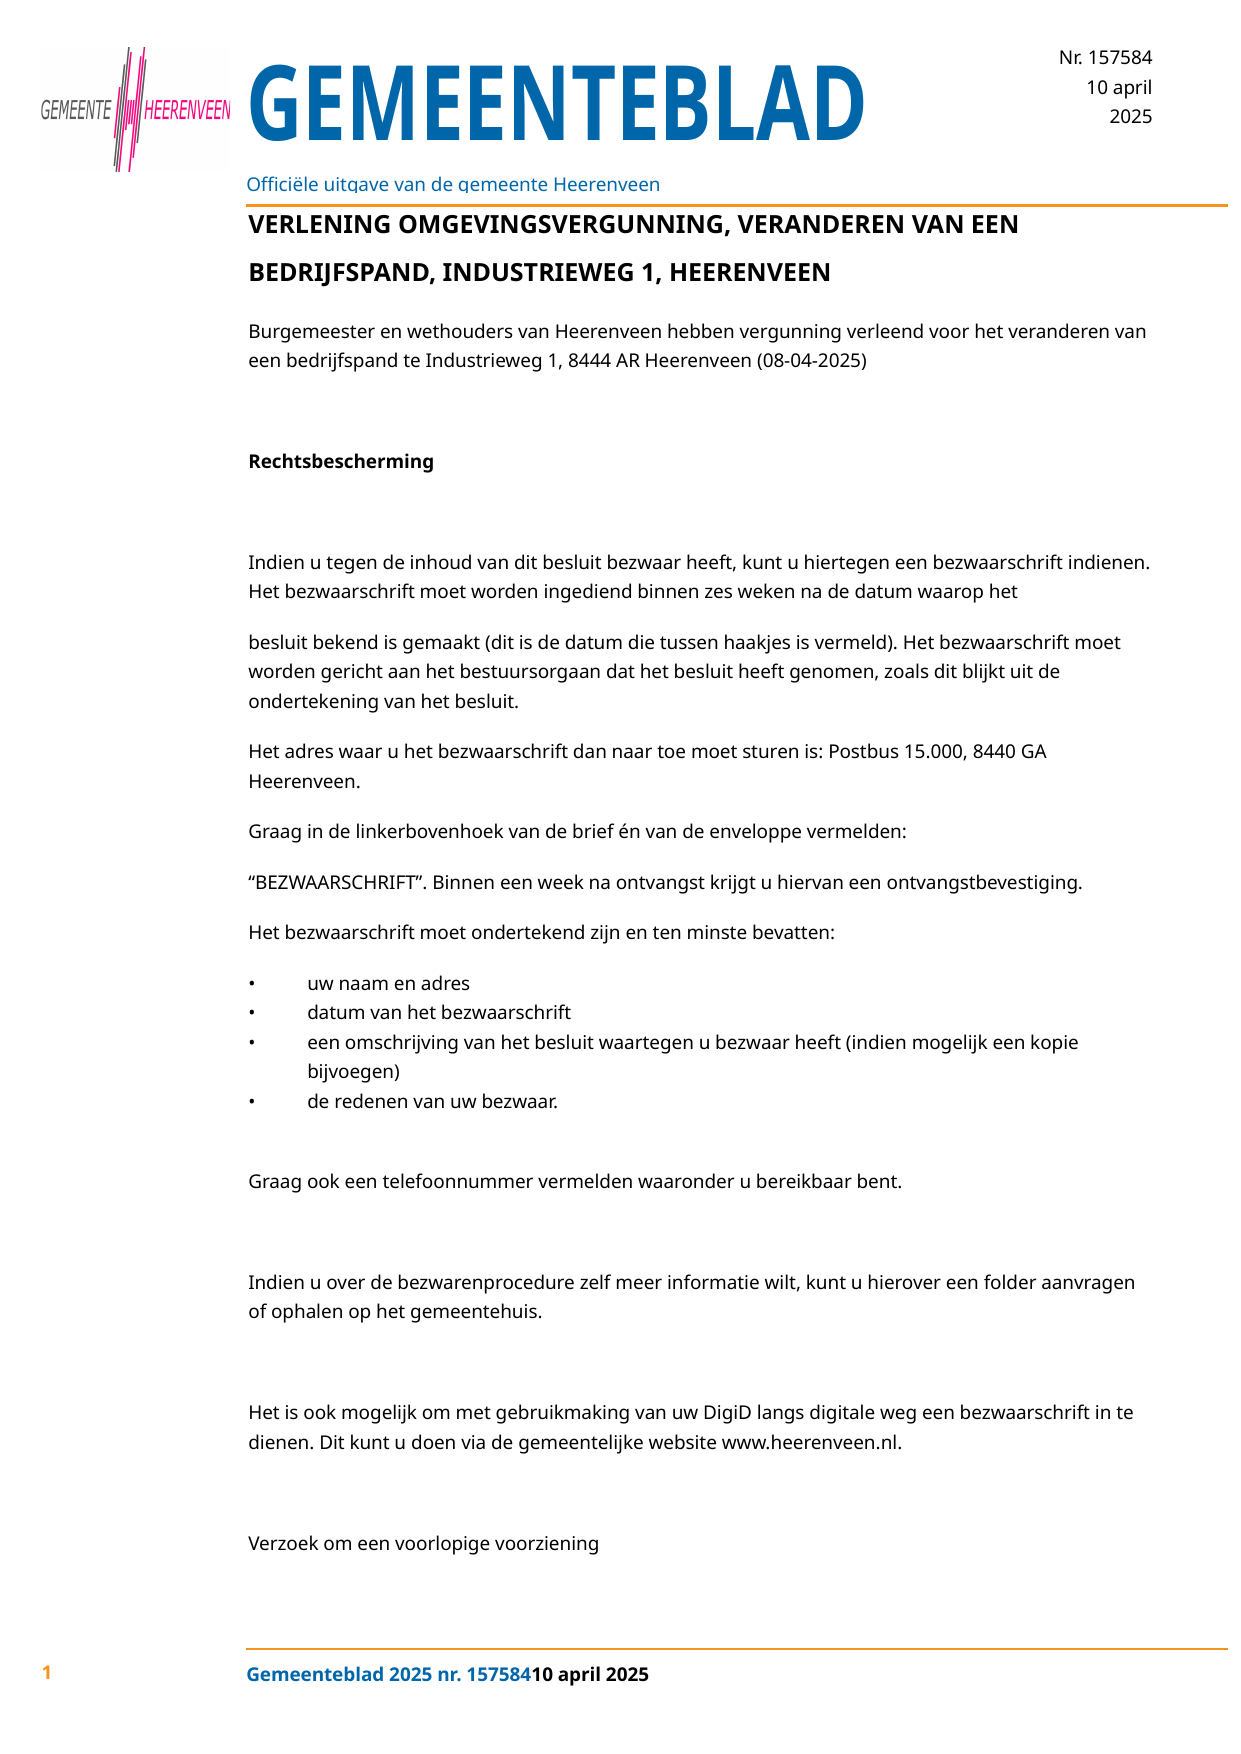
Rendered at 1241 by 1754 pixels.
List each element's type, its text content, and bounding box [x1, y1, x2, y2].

text Het adres waar u het bezwaarschrift dan naar toe moet sturen is: Postbus 15.000, 8440 GA Heerenveen. [248, 739, 1152, 794]
text besluit bekend is gemaakt (dit is de datum die tussen haakjes is vermeld). Het bezwaarschrift moet worden gericht aan het bestuursorgaan dat het besluit heeft genomen, zoals dit blijkt uit de ondertekening van het besluit. [248, 629, 1152, 714]
text Het bezwaarschrift moet ondertekend zijn en ten minste bevatten: [248, 919, 1152, 945]
list uw naam en adres [248, 970, 1152, 996]
text Burgemeester en wethouders van Heerenveen hebben vergunning verleend voor het veranderen van een bedrijfspand te Industrieweg 1, 8444 AR Heerenveen (08-04-2025) [248, 318, 1152, 373]
text Indien u over de bezwarenprocedure zelf meer informatie wilt, kunt u hierover een folder aanvragen of ophalen op het gemeentehuis. [248, 1269, 1152, 1324]
text Indien u tegen de inhoud van dit besluit bezwaar heeft, kunt u hiertegen een bezwaarschrift indienen. Het bezwaarschrift moet worden ingediend binnen zes weken na de datum waarop het [248, 549, 1152, 604]
text VERLENING OMGEVINGSVERGUNNING, VERANDEREN VAN EEN BEDRIJFSPAND, INDUSTRIEWEG 1, HEERENVEEN [248, 207, 1152, 288]
text Rechtsbescherming [248, 448, 1152, 474]
text Verzoek om een voorlopige voorziening [248, 1530, 1152, 1556]
picture [41, 47, 231, 172]
text “BEZWAARSCHRIFT”. Binnen een week na ontvangst krijgt u hiervan een ontvangstbevestiging. [248, 869, 1152, 895]
list de redenen van uw bezwaar. [248, 1088, 1152, 1114]
list een omschrijving van het besluit waartegen u bezwaar heeft (indien mogelijk een kopie bijvoegen) [248, 1029, 1152, 1084]
list datum van het bezwaarschrift [248, 999, 1152, 1025]
text Graag ook een telefoonnummer vermelden waaronder u bereikbaar bent. [248, 1168, 1152, 1194]
text Het is ook mogelijk om met gebruikmaking van uw DigiD langs digitale weg een bezwaarschrift in te dienen. Dit kunt u doen via de gemeentelijke website www.heerenveen.nl. [248, 1399, 1152, 1455]
text Graag in de linkerbovenhoek van de brief én van de enveloppe vermelden: [248, 819, 1152, 844]
